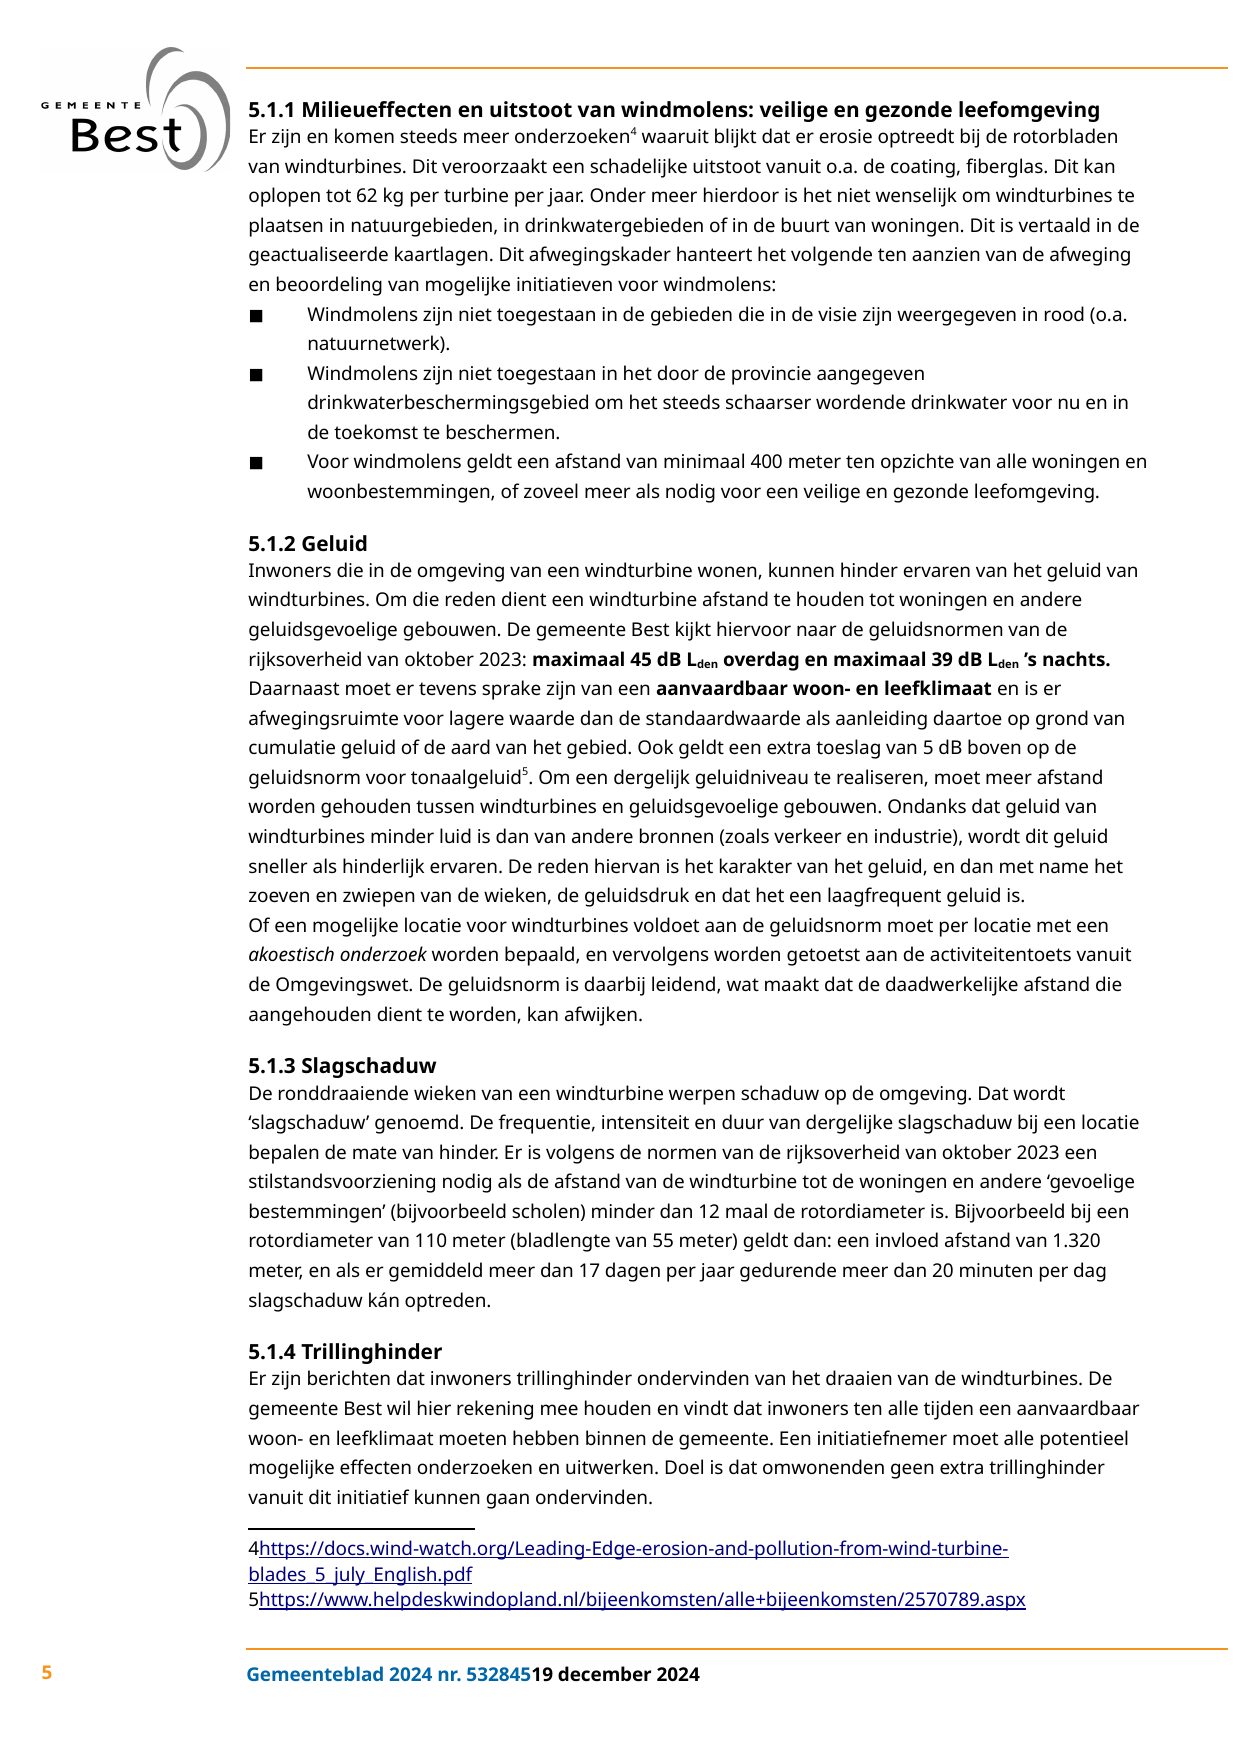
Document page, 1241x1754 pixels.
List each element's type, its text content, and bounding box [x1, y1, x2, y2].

text Er zijn en komen steeds meer onderzoeken waaruit blijkt dat er erosie optreedt bij de rotorbladen van windturbines. Dit veroorzaakt een schadelijke uitstoot vanuit o.a. de coating, fiberglas. Dit kan oplopen tot 62 kg per turbine per jaar. Onder meer hierdoor is het niet wenselijk om windturbines te plaatsen in natuurgebieden, in drinkwatergebieden of in de buurt van woningen. Dit is vertaald in de geactualiseerde kaartlagen. Dit afwegingskader hanteert het volgende ten aanzien van de afweging en beoordeling van mogelijke initiatieven voor windmolens: [248, 123, 1152, 297]
text 5.1.3 Slagschaduw [248, 1051, 1152, 1080]
text https://www.helpdeskwindopland.nl/bijeenkomsten/alle+bijeenkomsten/2570789.aspx [248, 1586, 1152, 1612]
text Of een mogelijke locatie voor windturbines voldoet aan de geluidsnorm moet per locatie met een akoestisch onderzoek worden bepaald, en vervolgens worden getoetst aan de activiteitentoets vanuit de Omgevingswet. De geluidsnorm is daarbij leidend, wat maakt dat de daadwerkelijke afstand die aangehouden dient te worden, kan afwijken. [248, 912, 1152, 1027]
text 5.1.2 Geluid [248, 529, 1152, 557]
text 5.1.4 Trillinghinder [248, 1337, 1152, 1366]
text 5.1.1 Milieueffecten en uitstoot van windmolens: veilige en gezonde leefomgeving [248, 95, 1152, 123]
text De ronddraaiende wieken van een windturbine werpen schaduw op de omgeving. Dat wordt ‘slagschaduw’ genoemd. De frequentie, intensiteit en duur van dergelijke slagschaduw bij een locatie bepalen de mate van hinder. Er is volgens de normen van de rijksoverheid van oktober 2023 een stilstandsvoorziening nodig als de afstand van de windturbine tot de woningen en andere ‘gevoelige bestemmingen’ (bijvoorbeeld scholen) minder dan 12 maal de rotordiameter is. Bijvoorbeeld bij een rotordiameter van 110 meter (bladlengte van 55 meter) geldt dan: een invloed afstand van 1.320 meter, en als er gemiddeld meer dan 17 dagen per jaar gedurende meer dan 20 minuten per dag slagschaduw kán optreden. [248, 1080, 1152, 1312]
picture [41, 47, 231, 172]
list Voor windmolens geldt een afstand van minimaal 400 meter ten opzichte van alle woningen en woonbestemmingen, of zoveel meer als nodig voor een veilige en gezonde leefomgeving. [248, 449, 1152, 504]
text https://docs.wind-watch.org/Leading-Edge-erosion-and-pollution-from-wind-turbine-blades_5_july_English.pdf [248, 1535, 1152, 1586]
text Inwoners die in de omgeving van een windturbine wonen, kunnen hinder ervaren van het geluid van windturbines. Om die reden dient een windturbine afstand te houden tot woningen en andere geluidsgevoelige gebouwen. De gemeente Best kijkt hiervoor naar de geluidsnormen van de rijksoverheid van oktober 2023: maximaal 45 dB Lden overdag en maximaal 39 dB Lden ’s nachts. [248, 557, 1152, 672]
text Daarnaast moet er tevens sprake zijn van een aanvaardbaar woon- en leefklimaat en is er afwegingsruimte voor lagere waarde dan de standaardwaarde als aanleiding daartoe op grond van cumulatie geluid of de aard van het gebied. Ook geldt een extra toeslag van 5 dB boven op de geluidsnorm voor tonaalgeluid. Om een dergelijk geluidniveau te realiseren, moet meer afstand worden gehouden tussen windturbines en geluidsgevoelige gebouwen. Ondanks dat geluid van windturbines minder luid is dan van andere bronnen (zoals verkeer en industrie), wordt dit geluid sneller als hinderlijk ervaren. De reden hiervan is het karakter van het geluid, en dan met name het zoeven en zwiepen van de wieken, de geluidsdruk en dat het een laagfrequent geluid is. [248, 675, 1152, 908]
list Windmolens zijn niet toegestaan in het door de provincie aangegeven drinkwaterbeschermingsgebied om het steeds schaarser wordende drinkwater voor nu en in de toekomst te beschermen. [248, 360, 1152, 445]
list Windmolens zijn niet toegestaan in de gebieden die in de visie zijn weergegeven in rood (o.a. natuurnetwerk). [248, 301, 1152, 356]
text Er zijn berichten dat inwoners trillinghinder ondervinden van het draaien van de windturbines. De gemeente Best wil hier rekening mee houden en vindt dat inwoners ten alle tijden een aanvaardbaar woon- en leefklimaat moeten hebben binnen de gemeente. Een initiatiefnemer moet alle potentieel mogelijke effecten onderzoeken en uitwerken. Doel is dat omwonenden geen extra trillinghinder vanuit dit initiatief kunnen gaan ondervinden. [248, 1366, 1152, 1510]
